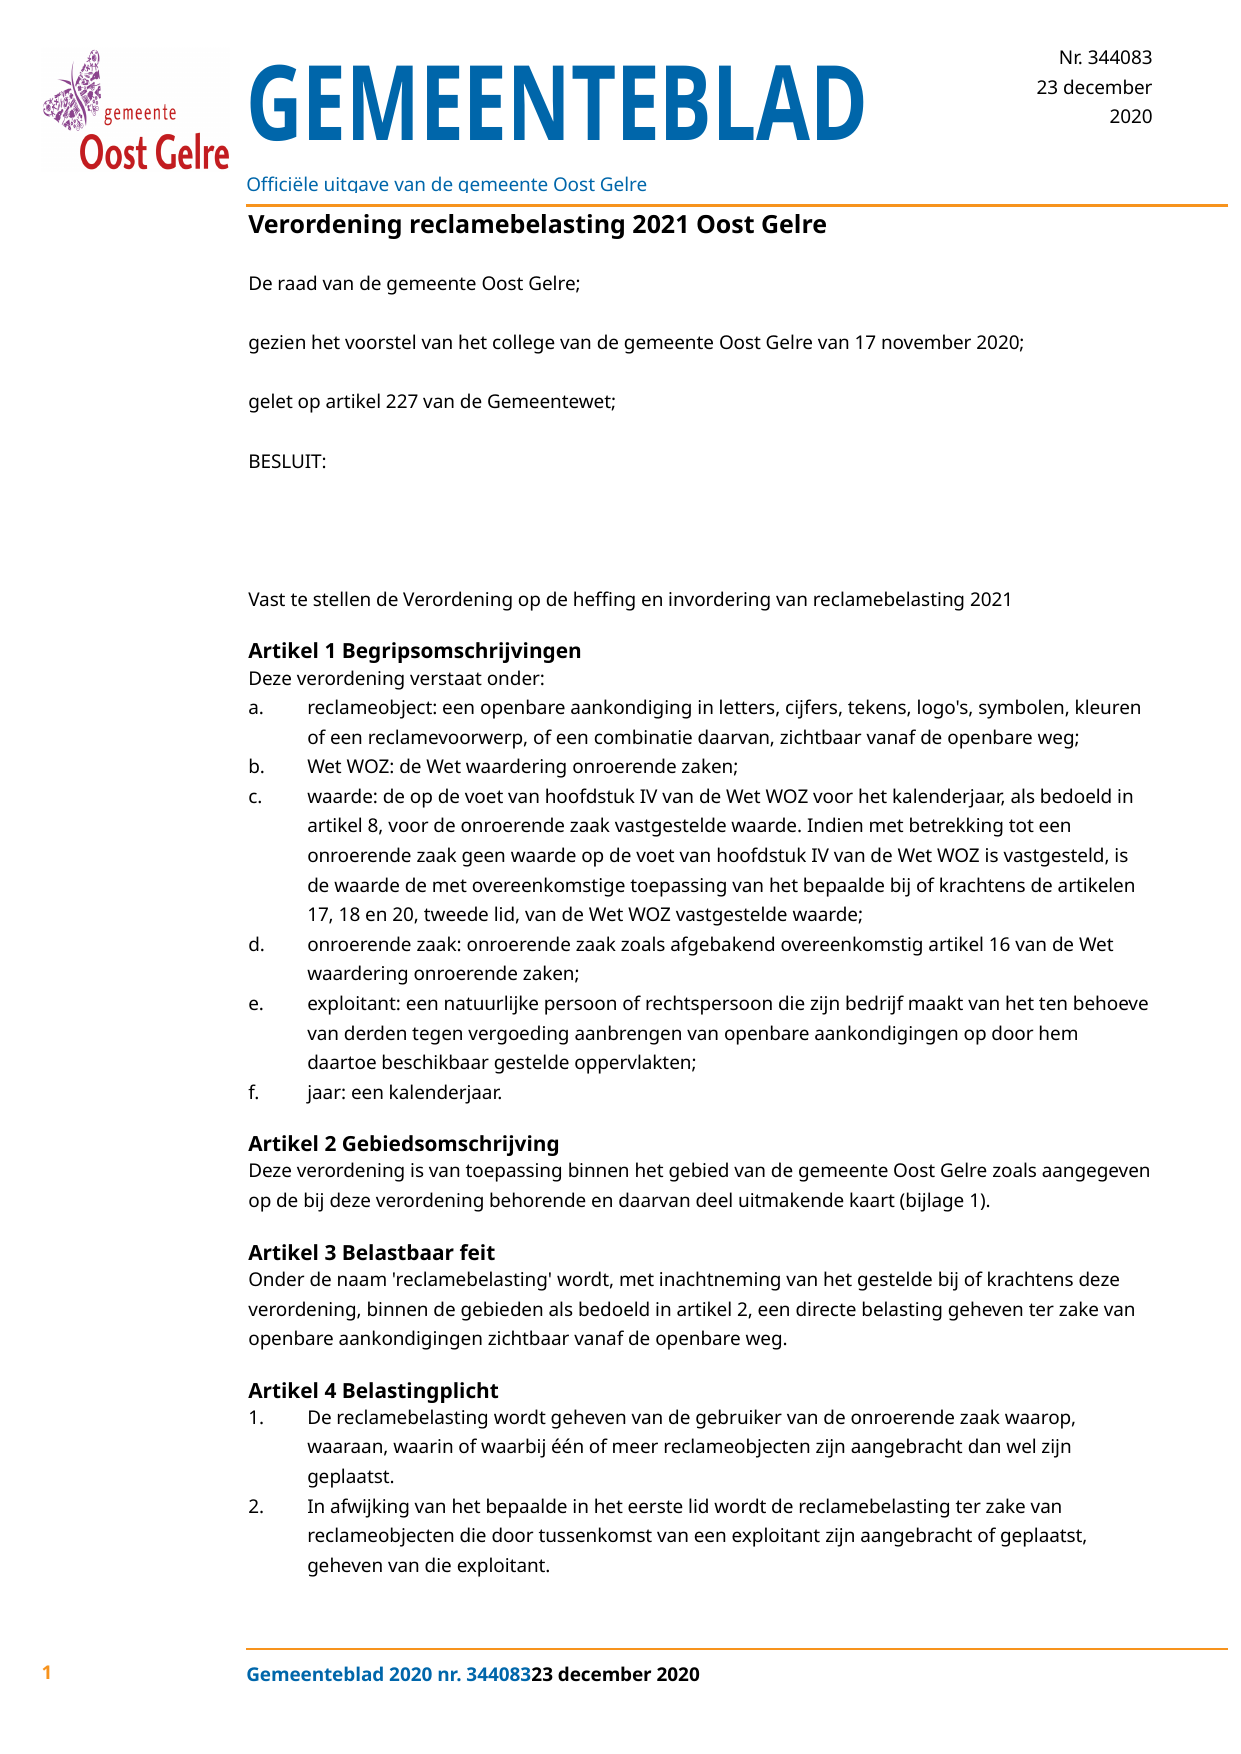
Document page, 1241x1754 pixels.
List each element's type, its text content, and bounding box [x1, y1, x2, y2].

list reclameobject: een openbare aankondiging in letters, cijfers, tekens, logo's, symbolen, kleuren of een reclamevoorwerp, of een combinatie daarvan, zichtbaar vanaf de openbare weg; [248, 694, 1152, 749]
list In afwijking van het bepaalde in het eerste lid wordt de reclamebelasting ter zake van reclameobjecten die door tussenkomst van een exploitant zijn aangebracht of geplaatst, geheven van die exploitant. [248, 1493, 1152, 1578]
text Deze verordening is van toepassing binnen het gebied van de gemeente Oost Gelre zoals aangegeven op de bij deze verordening behorende en daarvan deel uitmakende kaart (bijlage 1). [248, 1158, 1152, 1213]
text Artikel 1 Begripsomschrijvingen [248, 636, 1152, 665]
text Vast te stellen de Verordening op de heffing en invordering van reclamebelasting 2021 [248, 586, 1152, 612]
text De raad van de gemeente Oost Gelre; [248, 270, 1152, 296]
text BESLUIT: [248, 448, 1152, 473]
text Artikel 2 Gebiedsomschrijving [248, 1129, 1152, 1158]
text Deze verordening verstaat onder: [248, 665, 1152, 690]
text Onder de naam 'reclamebelasting' wordt, met inachtneming van het gestelde bij of krachtens deze verordening, binnen de gebieden als bedoeld in artikel 2, een directe belasting geheven ter zake van openbare aankondigingen zichtbaar vanaf de openbare weg. [248, 1266, 1152, 1351]
list exploitant: een natuurlijke persoon of rechtspersoon die zijn bedrijf maakt van het ten behoeve van derden tegen vergoeding aanbrengen van openbare aankondigingen op door hem daartoe beschikbaar gestelde oppervlakten; [248, 990, 1152, 1075]
list waarde: de op de voet van hoofdstuk IV van de Wet WOZ voor het kalenderjaar, als bedoeld in artikel 8, voor de onroerende zaak vastgestelde waarde. Indien met betrekking tot een onroerende zaak geen waarde op de voet van hoofdstuk IV van de Wet WOZ is vastgesteld, is de waarde de met overeenkomstige toepassing van het bepaalde bij of krachtens de artikelen 17, 18 en 20, tweede lid, van de Wet WOZ vastgestelde waarde; [248, 783, 1152, 927]
text gezien het voorstel van het college van de gemeente Oost Gelre van 17 november 2020; [248, 329, 1152, 355]
list De reclamebelasting wordt geheven van de gebruiker van de onroerende zaak waarop, waaraan, waarin of waarbij één of meer reclameobjecten zijn aangebracht dan wel zijn geplaatst. [248, 1404, 1152, 1489]
text gelet op artikel 227 van de Gemeentewet; [248, 389, 1152, 414]
text Artikel 3 Belastbaar feit [248, 1238, 1152, 1266]
list onroerende zaak: onroerende zaak zoals afgebakend overeenkomstig artikel 16 van de Wet waardering onroerende zaken; [248, 931, 1152, 986]
text Artikel 4 Belastingplicht [248, 1376, 1152, 1404]
list Wet WOZ: de Wet waardering onroerende zaken; [248, 753, 1152, 779]
list jaar: een kalenderjaar. [248, 1079, 1152, 1104]
text Verordening reclamebelasting 2021 Oost Gelre [248, 207, 1152, 241]
picture [41, 47, 231, 172]
